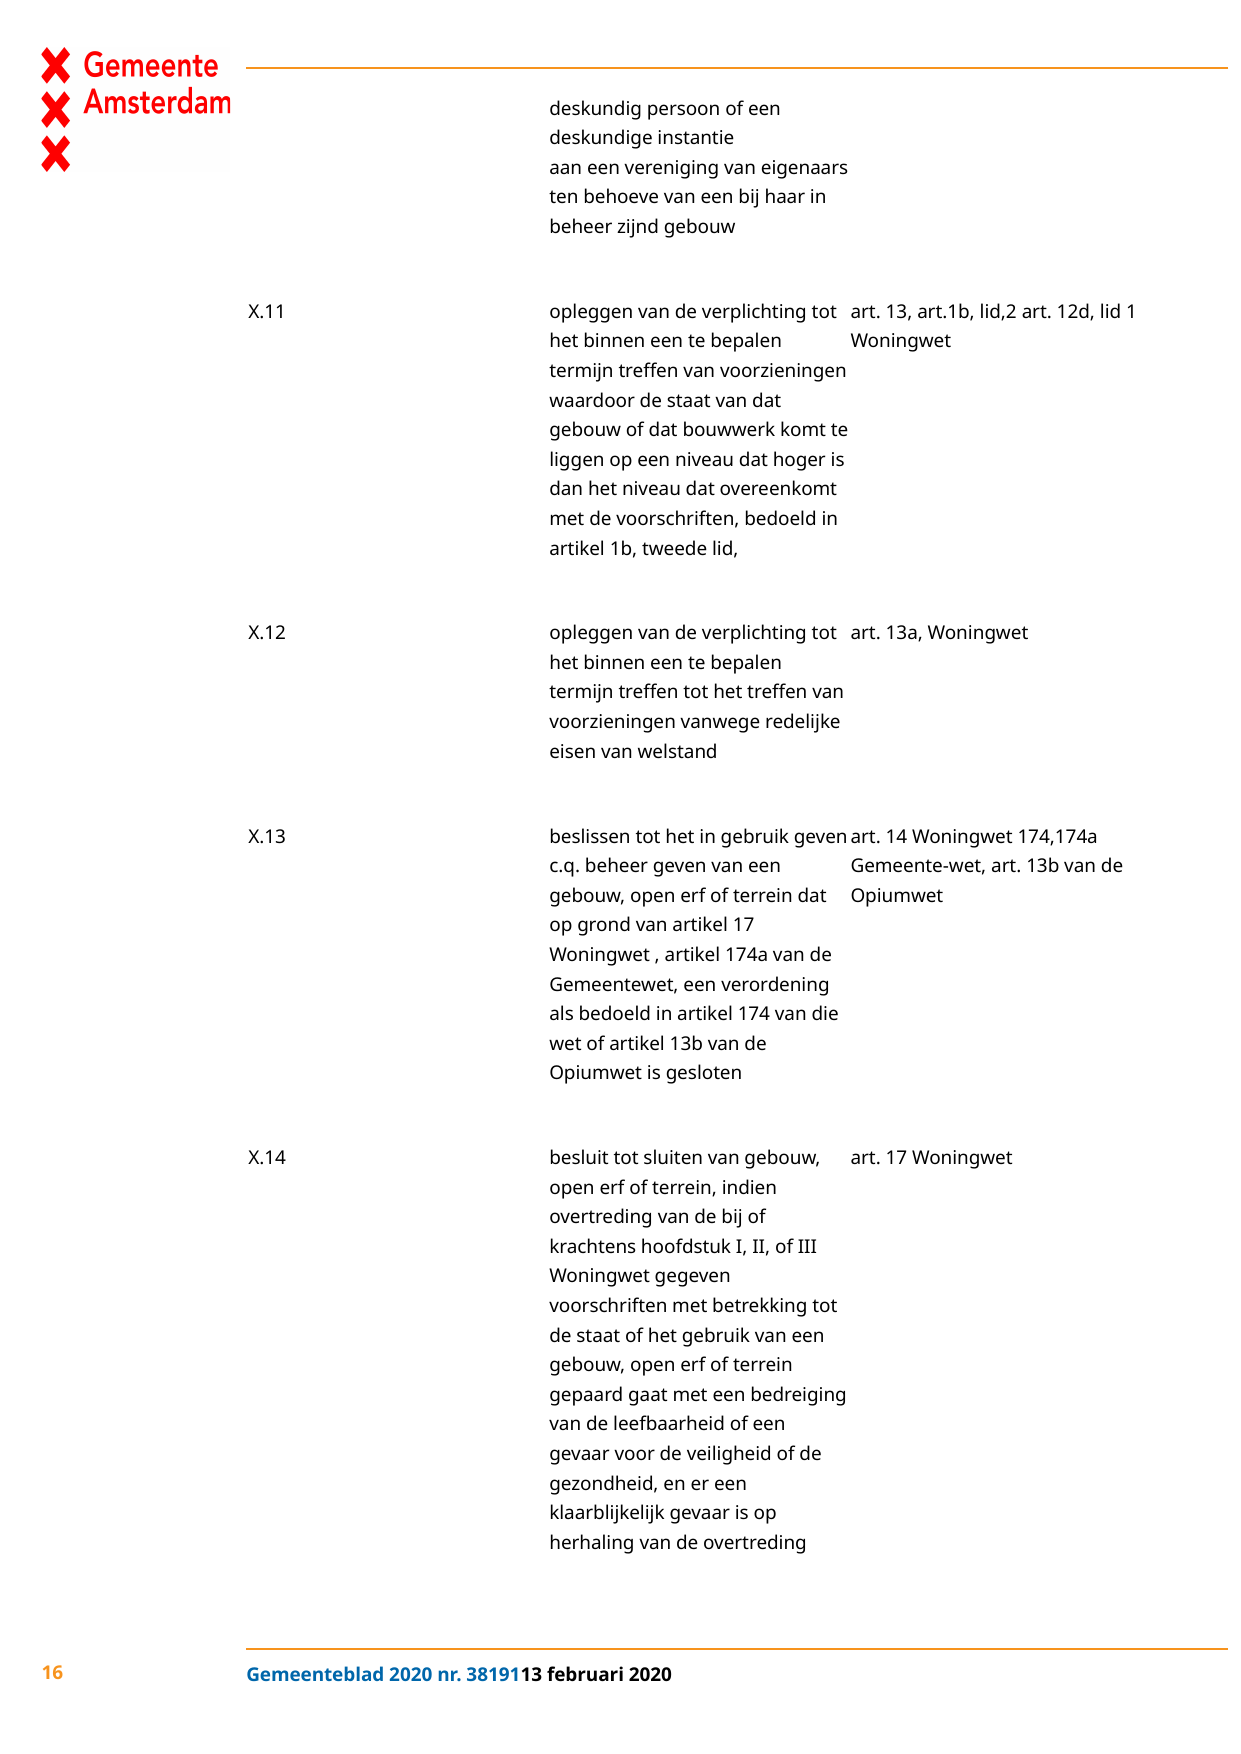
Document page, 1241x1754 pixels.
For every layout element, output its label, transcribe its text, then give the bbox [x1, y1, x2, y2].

table_cell art. 13a, Woningwet [850, 590, 1152, 793]
table_cell X.14 [248, 1115, 549, 1584]
table_cell deskundig persoon of een deskundige instantie aan een vereniging van eigenaars ten behoeve van een bij haar in beheer zijnd gebouw [549, 95, 850, 268]
table_cell [248, 1584, 549, 1610]
table_cell beslissen tot het in gebruik geven c.q. beheer geven van een gebouw, open erf of terrein dat op grond van artikel 17 Woningwet , artikel 174a van de Gemeentewet, een verordening als bedoeld in artikel 174 van die wet of artikel 13b van de Opiumwet is gesloten [549, 793, 850, 1115]
table_cell X.11 [248, 269, 549, 590]
table_cell [850, 1584, 1152, 1610]
table_cell [850, 95, 1152, 268]
table_cell art. 13, art.1b, lid,2 art. 12d, lid 1 Woningwet [850, 269, 1152, 590]
table_cell X.13 [248, 793, 549, 1115]
table_cell opleggen van de verplichting tot het binnen een te bepalen termijn treffen van voorzieningen waardoor de staat van dat gebouw of dat bouwwerk komt te liggen op een niveau dat hoger is dan het niveau dat overeenkomt met de voorschriften, bedoeld in artikel 1b, tweede lid, [549, 269, 850, 590]
table_cell art. 17 Woningwet [850, 1115, 1152, 1584]
table_cell opleggen van de verplichting tot het binnen een te bepalen termijn treffen tot het treffen van voorzieningen vanwege redelijke eisen van welstand [549, 590, 850, 793]
table_cell besluit tot sluiten van gebouw, open erf of terrein, indien overtreding van de bij of krachtens hoofdstuk I, II, of III Woningwet gegeven voorschriften met betrekking tot de staat of het gebruik van een gebouw, open erf of terrein gepaard gaat met een bedreiging van de leefbaarheid of een gevaar voor de veiligheid of de gezondheid, en er een klaarblijkelijk gevaar is op herhaling van de overtreding [549, 1115, 850, 1584]
table_cell art. 14 Woningwet 174,174a Gemeente-wet, art. 13b van de Opiumwet [850, 793, 1152, 1115]
table_cell [248, 95, 549, 268]
table_cell [549, 1584, 850, 1610]
picture [41, 47, 231, 172]
table_cell X.12 [248, 590, 549, 793]
